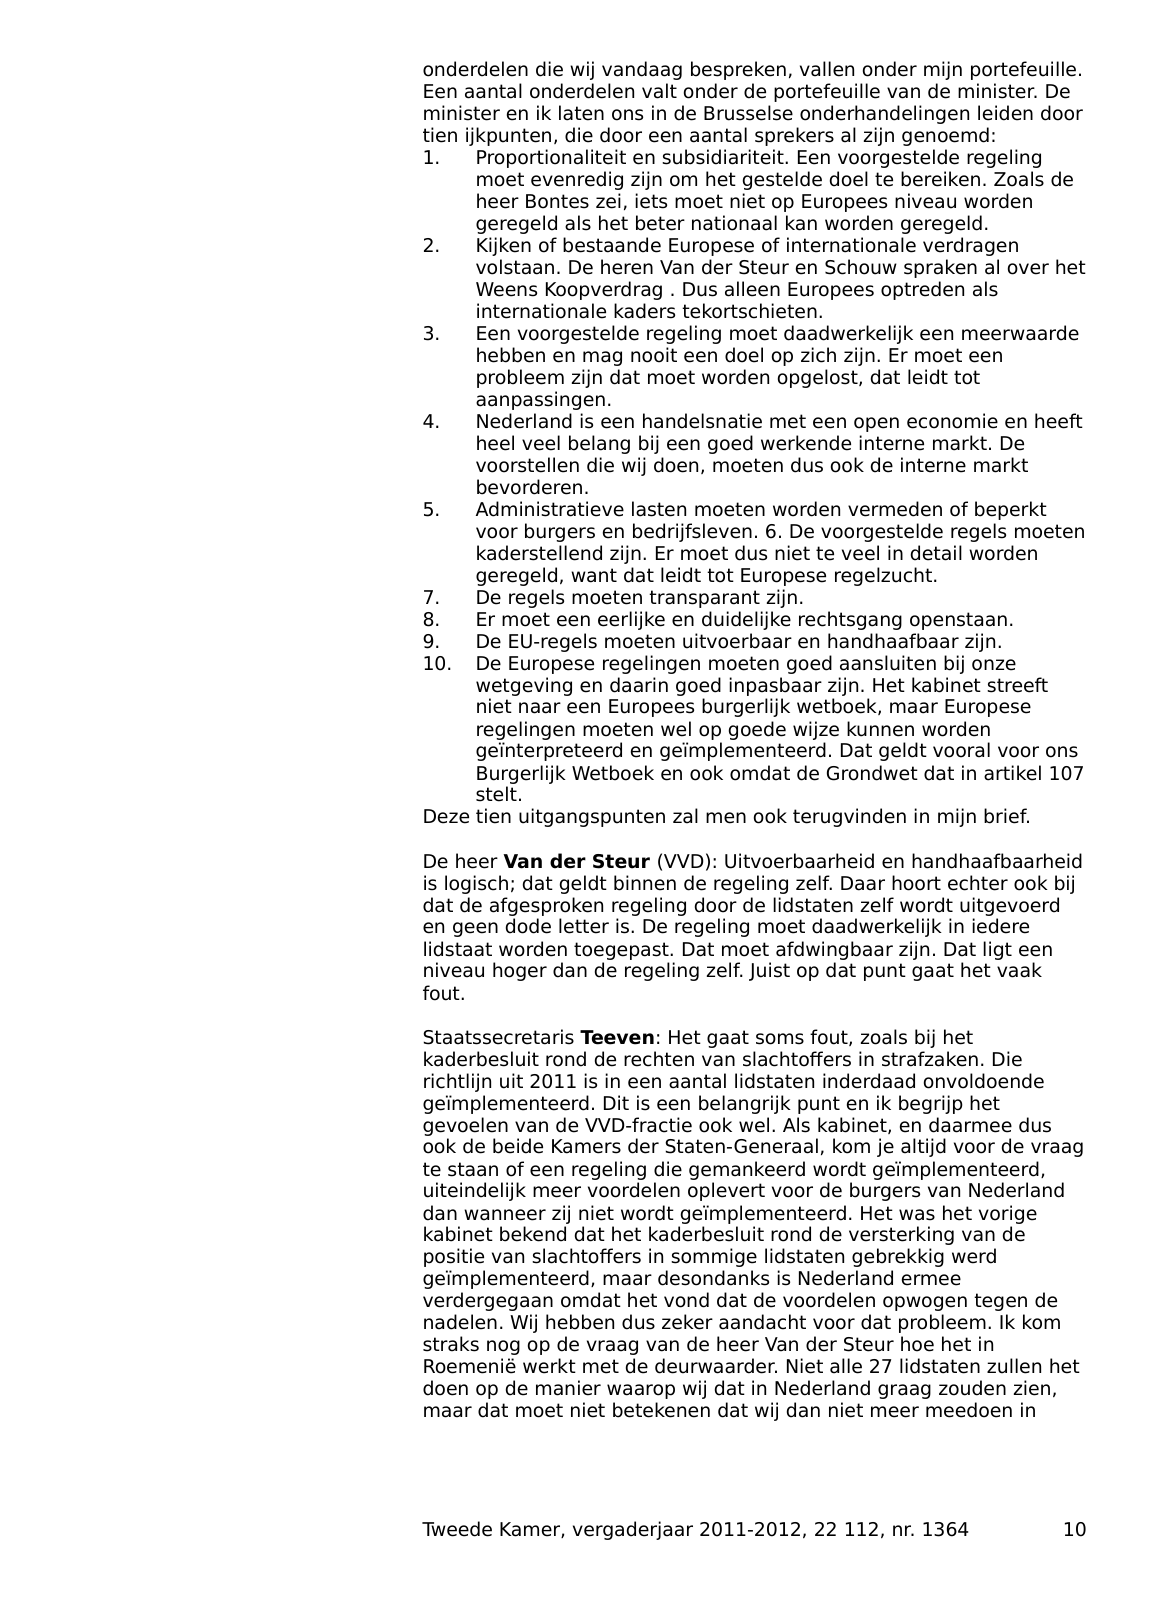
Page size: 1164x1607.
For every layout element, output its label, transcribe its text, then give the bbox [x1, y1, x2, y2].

text De heer Van der Steur (VVD): Uitvoerbaarheid en handhaafbaarheid is logisch; dat geldt binnen de regeling zelf. Daar hoort echter ook bij dat de afgesproken regeling door de lidstaten zelf wordt uitgevoerd en geen dode letter is. De regeling moet daadwerkelijk in iedere lidstaat worden toegepast. Dat moet afdwingbaar zijn. Dat ligt een niveau hoger dan de regeling zelf. Juist op dat punt gaat het vaak fout. [422, 851, 1087, 1004]
text 8. Er moet een eerlijke en duidelijke rechtsgang openstaan. [422, 608, 1087, 631]
text 5. Administratieve lasten moeten worden vermeden of beperkt voor burgers en bedrijfsleven. 6. De voorgestelde regels moeten kaderstellend zijn. Er moet dus niet te veel in detail worden geregeld, want dat leidt tot Europese regelzucht. [422, 499, 1087, 587]
text 2. Kijken of bestaande Europese of internationale verdragen volstaan. De heren Van der Steur en Schouw spraken al over het Weens Koopverdrag . Dus alleen Europees optreden als internationale kaders tekortschieten. [422, 235, 1087, 323]
text Staatssecretaris Teeven: Het gaat soms fout, zoals bij het kaderbesluit rond de rechten van slachtoffers in strafzaken. Die richtlijn uit 2011 is in een aantal lidstaten inderdaad onvoldoende geïmplementeerd. Dit is een belangrijk punt en ik begrijp het gevoelen van de VVD-fractie ook wel. Als kabinet, en daarmee dus ook de beide Kamers der Staten-Generaal, kom je altijd voor de vraag te staan of een regeling die gemankeerd wordt geïmplementeerd, uiteindelijk meer voordelen oplevert voor de burgers van Nederland dan wanneer zij niet wordt geïmplementeerd. Het was het vorige kabinet bekend dat het kaderbesluit rond de versterking van de positie van slachtoffers in sommige lidstaten gebrekkig werd geïmplementeerd, maar desondanks is Nederland ermee verdergegaan omdat het vond dat de voordelen opwogen tegen de nadelen. Wij hebben dus zeker aandacht voor dat probleem. Ik kom straks nog op de vraag van de heer Van der Steur hoe het in Roemenië werkt met de deurwaarder. Niet alle 27 lidstaten zullen het doen op de manier waarop wij dat in Nederland graag zouden zien, maar dat moet niet betekenen dat wij dan niet meer meedoen in [422, 1027, 1087, 1422]
text Deze tien uitgangspunten zal men ook terugvinden in mijn brief. [422, 806, 1087, 828]
text 10. De Europese regelingen moeten goed aansluiten bij onze wetgeving en daarin goed inpasbaar zijn. Het kabinet streeft niet naar een Europees burgerlijk wetboek, maar Europese regelingen moeten wel op goede wijze kunnen worden geïnterpreteerd en geïmplementeerd. Dat geldt vooral voor ons Burgerlijk Wetboek en ook omdat de Grondwet dat in artikel 107 stelt. [422, 652, 1087, 806]
text onderdelen die wij vandaag bespreken, vallen onder mijn portefeuille. Een aantal onderdelen valt onder de portefeuille van de minister. De minister en ik laten ons in de Brusselse onderhandelingen leiden door tien ijkpunten, die door een aantal sprekers al zijn genoemd: [422, 59, 1087, 147]
text 7. De regels moeten transparant zijn. [422, 587, 1087, 608]
text 4. Nederland is een handelsnatie met een open economie en heeft heel veel belang bij een goed werkende interne markt. De voorstellen die wij doen, moeten dus ook de interne markt bevorderen. [422, 411, 1087, 499]
text 9. De EU-regels moeten uitvoerbaar en handhaafbaar zijn. [422, 631, 1087, 652]
text 3. Een voorgestelde regeling moet daadwerkelijk een meerwaarde hebben en mag nooit een doel op zich zijn. Er moet een probleem zijn dat moet worden opgelost, dat leidt tot aanpassingen. [422, 323, 1087, 411]
text 1. Proportionaliteit en subsidiariteit. Een voorgestelde regeling moet evenredig zijn om het gestelde doel te bereiken. Zoals de heer Bontes zei, iets moet niet op Europees niveau worden geregeld als het beter nationaal kan worden geregeld. [422, 147, 1087, 235]
